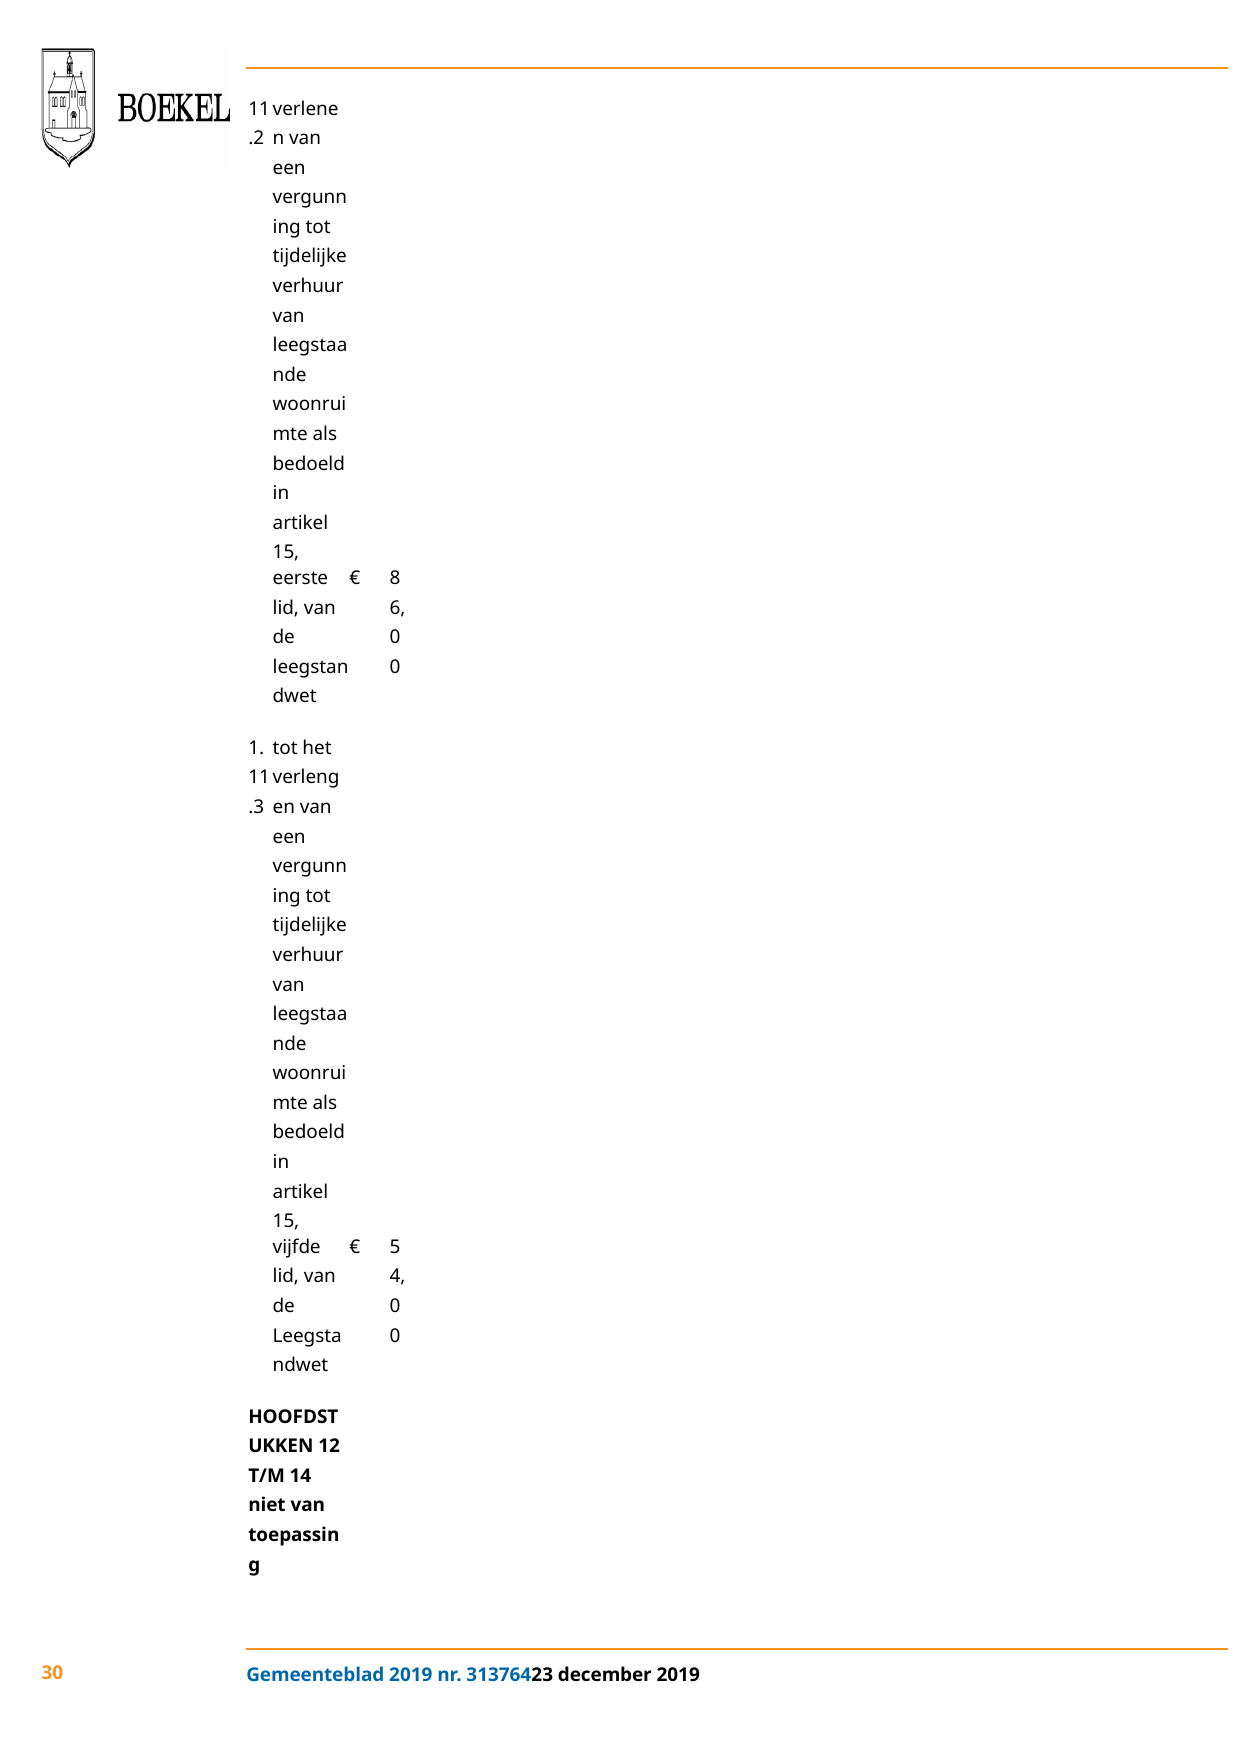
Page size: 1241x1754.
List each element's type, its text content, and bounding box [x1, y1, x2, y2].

table_cell [850, 708, 890, 734]
table_cell [690, 1233, 730, 1377]
table_cell [570, 1377, 610, 1403]
table_cell [890, 1233, 931, 1377]
table_cell [650, 1233, 690, 1377]
table_cell HOOFDSTUKKEN 12 T/M 14 niet van toepassing [248, 1403, 349, 1577]
table_cell [890, 564, 931, 708]
table_cell [369, 708, 389, 734]
table_cell [530, 1377, 570, 1403]
table_cell 86,00 [389, 564, 409, 708]
table_cell [1011, 734, 1051, 1233]
table_cell [770, 95, 810, 564]
table_cell [890, 1377, 931, 1403]
table_cell 11.2 [248, 95, 272, 564]
table_cell [429, 1403, 449, 1577]
table_cell [1051, 1403, 1091, 1577]
table_cell [650, 95, 690, 564]
table_cell [850, 95, 890, 564]
table_cell [409, 1233, 429, 1377]
table_cell vijfde lid, van de Leegstandwet [273, 1233, 349, 1377]
table_cell [349, 1403, 369, 1577]
table_cell € [349, 1233, 369, 1377]
table_cell [369, 1377, 389, 1403]
table_cell [610, 708, 650, 734]
table_cell [1011, 1577, 1051, 1602]
table_cell [850, 1577, 890, 1602]
table_cell [1091, 1403, 1131, 1577]
table_cell [429, 95, 449, 564]
table_cell [971, 1377, 1011, 1403]
table_cell [1011, 564, 1051, 708]
table_cell [409, 564, 429, 708]
table_cell [369, 564, 389, 708]
table_cell [690, 1403, 730, 1577]
table_cell [570, 564, 610, 708]
table_cell [1011, 1377, 1051, 1403]
table_cell [730, 734, 770, 1233]
table_cell [349, 95, 369, 564]
table_cell [690, 1377, 730, 1403]
table_cell [890, 1577, 931, 1602]
table_cell [570, 1403, 610, 1577]
table_cell [369, 734, 389, 1233]
table_cell eerste lid, van de leegstandwet [273, 564, 349, 708]
table_cell [890, 1403, 931, 1577]
table_cell [770, 1577, 810, 1602]
table_cell [389, 1377, 409, 1403]
table_cell [490, 1403, 529, 1577]
table_cell [490, 708, 529, 734]
table_cell [570, 708, 610, 734]
table_cell [690, 708, 730, 734]
table_cell [530, 708, 570, 734]
table_cell [610, 564, 650, 708]
table_cell [610, 734, 650, 1233]
picture [41, 47, 231, 172]
table_cell [248, 564, 272, 708]
table_cell [248, 1233, 272, 1377]
table_cell [971, 95, 1011, 564]
table_cell [490, 95, 529, 564]
table_cell [850, 1233, 890, 1377]
table_cell [349, 1577, 369, 1602]
table_cell [273, 1377, 349, 1403]
table_cell [730, 1403, 770, 1577]
table_cell [1091, 708, 1131, 734]
table_cell [490, 1377, 529, 1403]
table_cell [429, 734, 449, 1233]
table_cell [730, 1377, 770, 1403]
table_cell [570, 1233, 610, 1377]
table_cell [610, 1233, 650, 1377]
table_cell [1011, 95, 1051, 564]
table_cell [770, 564, 810, 708]
table_cell [449, 1377, 489, 1403]
table_cell [490, 564, 529, 708]
table_cell [931, 1377, 971, 1403]
table_cell [369, 1233, 389, 1377]
table_cell [650, 564, 690, 708]
table_cell [770, 1403, 810, 1577]
table_cell [1051, 1577, 1091, 1602]
table_cell [389, 1403, 409, 1577]
table_cell [273, 1577, 349, 1602]
table_cell [931, 95, 971, 564]
table_cell [850, 1377, 890, 1403]
table_cell [449, 564, 489, 708]
table_cell [349, 708, 369, 734]
table_cell [1091, 1233, 1131, 1377]
table_cell [490, 734, 529, 1233]
table_cell [429, 1233, 449, 1377]
table_cell [490, 1577, 529, 1602]
table_cell [389, 1577, 409, 1602]
table_cell [650, 1377, 690, 1403]
table_cell [1011, 708, 1051, 734]
table_cell [449, 95, 489, 564]
table_cell [730, 708, 770, 734]
table_cell [1051, 734, 1091, 1233]
table_cell [1091, 95, 1131, 564]
table_cell [1091, 734, 1131, 1233]
table_cell [650, 1403, 690, 1577]
table_cell [449, 708, 489, 734]
table_cell [429, 564, 449, 708]
table_cell [369, 1577, 389, 1602]
table_cell [971, 734, 1011, 1233]
table_cell [850, 734, 890, 1233]
table_cell [931, 734, 971, 1233]
table_cell [248, 1377, 272, 1403]
table_cell [530, 1403, 570, 1577]
table_cell [349, 734, 369, 1233]
table_cell [610, 1377, 650, 1403]
table_cell [690, 95, 730, 564]
table_cell [850, 564, 890, 708]
table_cell 54,00 [389, 1233, 409, 1377]
table_cell [770, 734, 810, 1233]
table_cell [730, 564, 770, 708]
table_cell [530, 1233, 570, 1377]
table_cell [530, 564, 570, 708]
table_cell [248, 1577, 272, 1602]
table_cell [810, 1577, 850, 1602]
table_cell [449, 1233, 489, 1377]
table_cell [530, 95, 570, 564]
table_cell [409, 1577, 429, 1602]
table_cell [770, 1233, 810, 1377]
table_cell [650, 734, 690, 1233]
table_cell [570, 734, 610, 1233]
table_cell [449, 734, 489, 1233]
table_cell [890, 734, 931, 1233]
table_cell [1051, 95, 1091, 564]
table_cell [429, 708, 449, 734]
table_cell [971, 1577, 1011, 1602]
table_cell verlenen van een vergunning tot tijdelijke verhuur van leegstaande woonruimte als bedoeld in artikel 15, [273, 95, 349, 564]
table_cell [490, 1233, 529, 1377]
table_cell [610, 1403, 650, 1577]
table_cell [273, 708, 349, 734]
table_cell [349, 1377, 369, 1403]
table_cell [1091, 1577, 1131, 1602]
table_cell [971, 564, 1011, 708]
table_cell [810, 708, 850, 734]
table_cell [610, 1577, 650, 1602]
table_cell [1051, 1233, 1091, 1377]
table_cell [810, 564, 850, 708]
table_cell [650, 708, 690, 734]
table_cell [1091, 1377, 1131, 1403]
table_cell € [349, 564, 369, 708]
table_cell [730, 1577, 770, 1602]
table_cell [610, 95, 650, 564]
table_cell [770, 708, 810, 734]
table_cell [971, 1233, 1011, 1377]
table_cell [369, 95, 389, 564]
table_cell [429, 1377, 449, 1403]
table_cell [730, 95, 770, 564]
table_cell [690, 1577, 730, 1602]
table_cell [449, 1577, 489, 1602]
table_cell [650, 1577, 690, 1602]
table_cell [890, 708, 931, 734]
table_cell [369, 1403, 389, 1577]
table_cell [1091, 564, 1131, 708]
table_cell [810, 1377, 850, 1403]
table_cell [931, 1233, 971, 1377]
table_cell [971, 1403, 1011, 1577]
table_cell [409, 708, 429, 734]
table_cell [850, 1403, 890, 1577]
table_cell [1011, 1233, 1051, 1377]
table_cell [409, 734, 429, 1233]
table_cell [810, 734, 850, 1233]
table_cell [931, 1577, 971, 1602]
table_cell [810, 95, 850, 564]
table_cell [931, 708, 971, 734]
table_cell [530, 734, 570, 1233]
table_cell [690, 564, 730, 708]
table_cell [389, 734, 409, 1233]
table_cell [1051, 708, 1091, 734]
table_cell [931, 564, 971, 708]
table_cell [971, 708, 1011, 734]
table_cell [570, 1577, 610, 1602]
table_cell [570, 95, 610, 564]
table_cell [730, 1233, 770, 1377]
table_cell [409, 95, 429, 564]
table_cell [770, 1377, 810, 1403]
table_cell [409, 1403, 429, 1577]
table_cell [810, 1233, 850, 1377]
table_cell [409, 1377, 429, 1403]
table_cell [449, 1403, 489, 1577]
table_cell [530, 1577, 570, 1602]
table_cell [1011, 1403, 1051, 1577]
table_cell 1.11.3 [248, 734, 272, 1233]
table_cell [690, 734, 730, 1233]
table_cell [389, 95, 409, 564]
table_cell [931, 1403, 971, 1577]
table_cell [389, 708, 409, 734]
table_cell [1051, 564, 1091, 708]
table_cell [810, 1403, 850, 1577]
table_cell [248, 708, 272, 734]
table_cell [1051, 1377, 1091, 1403]
table_cell [890, 95, 931, 564]
table_cell [429, 1577, 449, 1602]
table_cell tot het verlengen van een vergunning tot tijdelijke verhuur van leegstaande woonruimte als bedoeld in artikel 15, [273, 734, 349, 1233]
